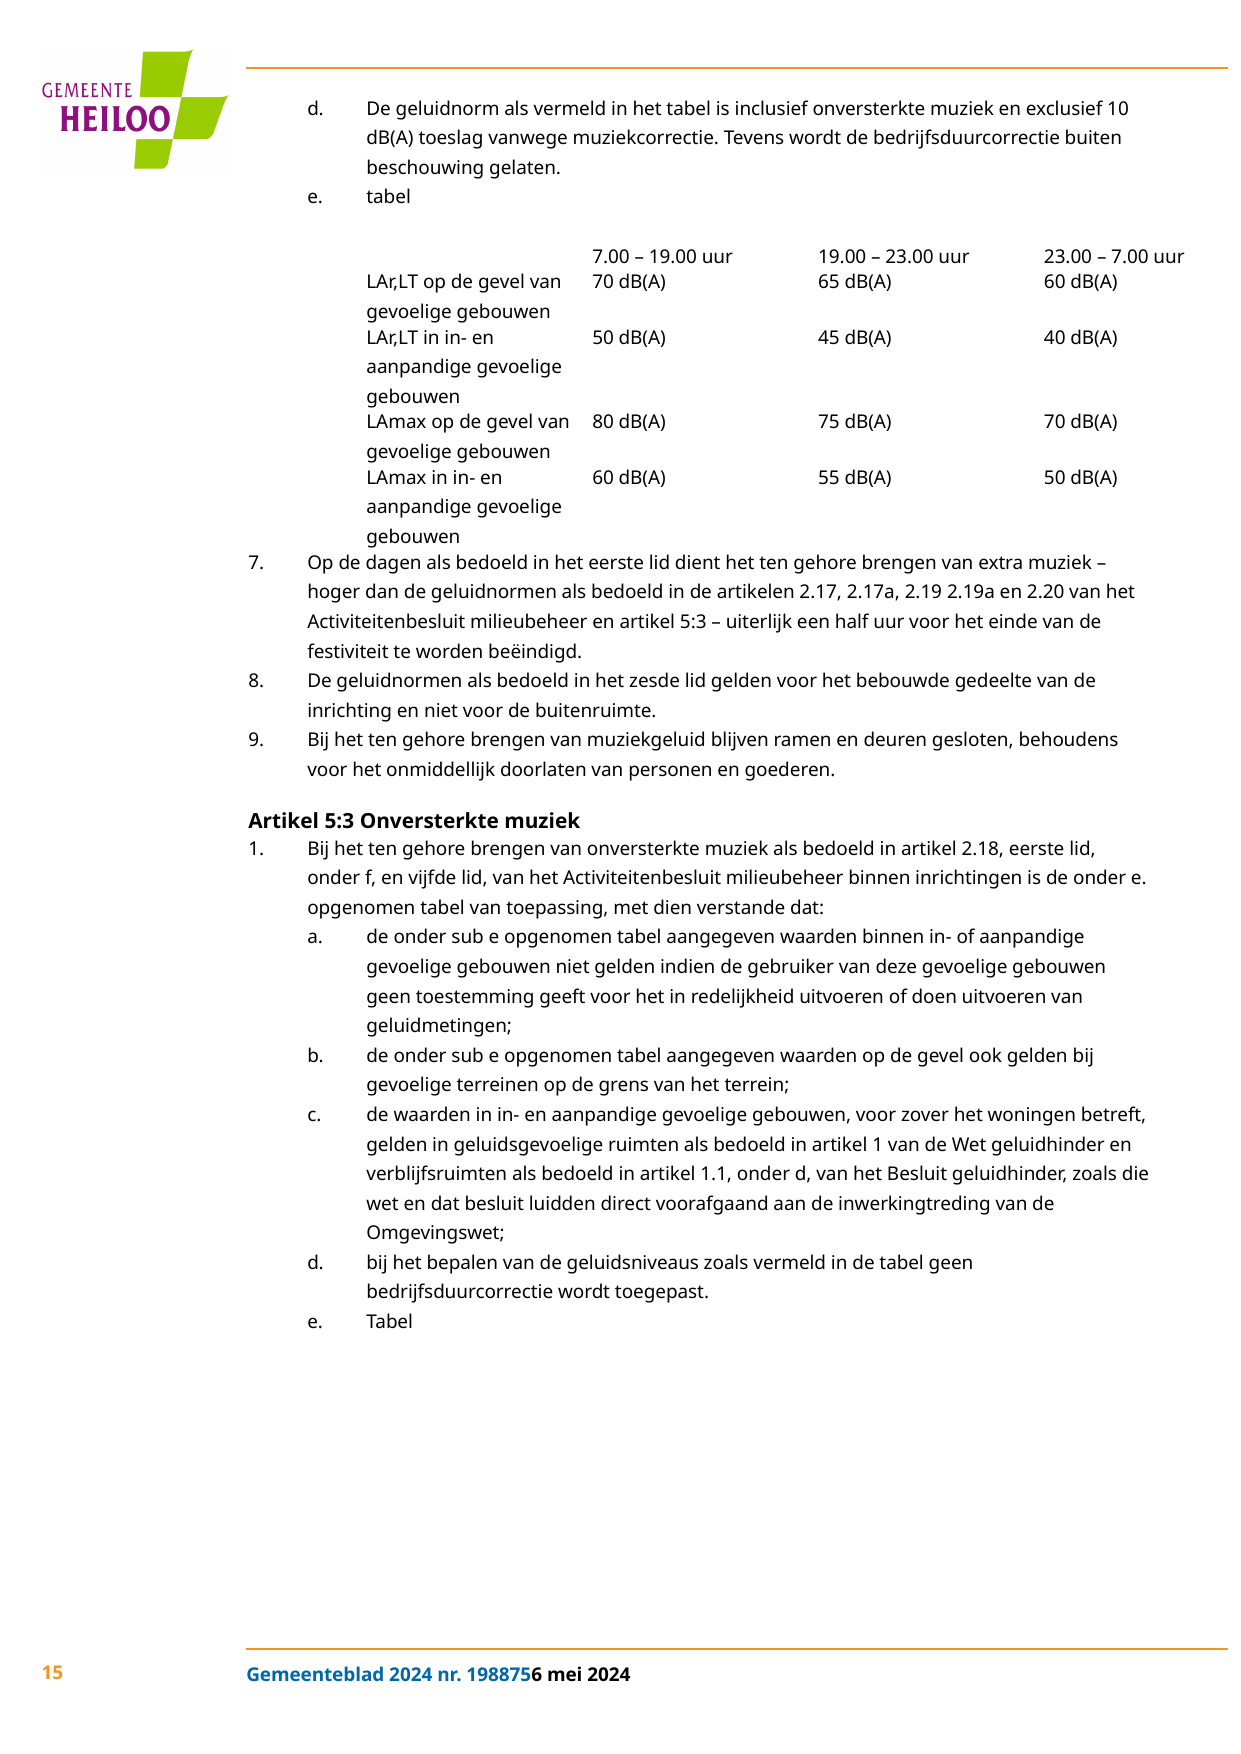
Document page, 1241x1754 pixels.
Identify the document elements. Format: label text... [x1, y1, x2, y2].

table_header [366, 243, 592, 268]
table_cell 45 dB(A) [818, 324, 1044, 409]
table_cell 65 dB(A) [818, 269, 1044, 324]
table_cell 60 dB(A) [1044, 269, 1240, 324]
picture [41, 47, 231, 172]
list Op de dagen als bedoeld in het eerste lid dient het ten gehore brengen van extra muziek – hoger dan de geluidnormen als bedoeld in de artikelen 2.17, 2.17a, 2.19 2.19a en 2.20 van het Activiteitenbesluit milieubeheer en artikel 5:3 – uiterlijk een half uur voor het einde van de festiviteit te worden beëindigd. [248, 549, 1152, 663]
list Bij het ten gehore brengen van onversterkte muziek als bedoeld in artikel 2.18, eerste lid, onder f, en vijfde lid, van het Activiteitenbesluit milieubeheer binnen inrichtingen is de onder e. opgenomen tabel van toepassing, met dien verstande dat: [248, 835, 1152, 920]
table_cell 60 dB(A) [592, 464, 818, 549]
table_cell 50 dB(A) [592, 324, 818, 409]
table_cell 40 dB(A) [1044, 324, 1240, 409]
table_header 19.00 – 23.00 uur [818, 243, 1044, 268]
list de onder sub e opgenomen tabel aangegeven waarden op de gevel ook gelden bij gevoelige terreinen op de grens van het terrein; [307, 1042, 1152, 1097]
list De geluidnorm als vermeld in het tabel is inclusief onversterkte muziek en exclusief 10 dB(A) toeslag vanwege muziekcorrectie. Tevens wordt de bedrijfsduurcorrectie buiten beschouwing gelaten. [307, 95, 1152, 180]
table_cell LAr,LT op de gevel van gevoelige gebouwen [366, 269, 592, 324]
list tabel [307, 183, 1152, 209]
list de waarden in in- en aanpandige gevoelige gebouwen, voor zover het woningen betreft, gelden in geluidsgevoelige ruimten als bedoeld in artikel 1 van de Wet geluidhinder en verblijfsruimten als bedoeld in artikel 1.1, onder d, van het Besluit geluidhinder, zoals die wet en dat besluit luidden direct voorafgaand aan de inwerkingtreding van de Omgevingswet; [307, 1101, 1152, 1245]
table_cell 50 dB(A) [1044, 464, 1240, 549]
table_cell 75 dB(A) [818, 409, 1044, 464]
table_cell 70 dB(A) [592, 269, 818, 324]
table_header 23.00 – 7.00 uur [1044, 243, 1240, 268]
list De geluidnormen als bedoeld in het zesde lid gelden voor het bebouwde gedeelte van de inrichting en niet voor de buitenruimte. [248, 667, 1152, 723]
list bij het bepalen van de geluidsniveaus zoals vermeld in de tabel geen bedrijfsduurcorrectie wordt toegepast. [307, 1249, 1152, 1304]
table_cell LAr,LT in in- en aanpandige gevoelige gebouwen [366, 324, 592, 409]
table_header 7.00 – 19.00 uur [592, 243, 818, 268]
list Bij het ten gehore brengen van muziekgeluid blijven ramen en deuren gesloten, behoudens voor het onmiddellijk doorlaten van personen en goederen. [248, 727, 1152, 782]
table_cell 70 dB(A) [1044, 409, 1240, 464]
list Tabel [307, 1308, 1152, 1334]
list de onder sub e opgenomen tabel aangegeven waarden binnen in- of aanpandige gevoelige gebouwen niet gelden indien de gebruiker van deze gevoelige gebouwen geen toestemming geeft voor het in redelijkheid uitvoeren of doen uitvoeren van geluidmetingen; [307, 924, 1152, 1038]
text Artikel 5:3 Onversterkte muziek [248, 807, 1152, 835]
table_cell 55 dB(A) [818, 464, 1044, 549]
table_cell 80 dB(A) [592, 409, 818, 464]
table_cell LAmax op de gevel van gevoelige gebouwen [366, 409, 592, 464]
table_cell LAmax in in- en aanpandige gevoelige gebouwen [366, 464, 592, 549]
